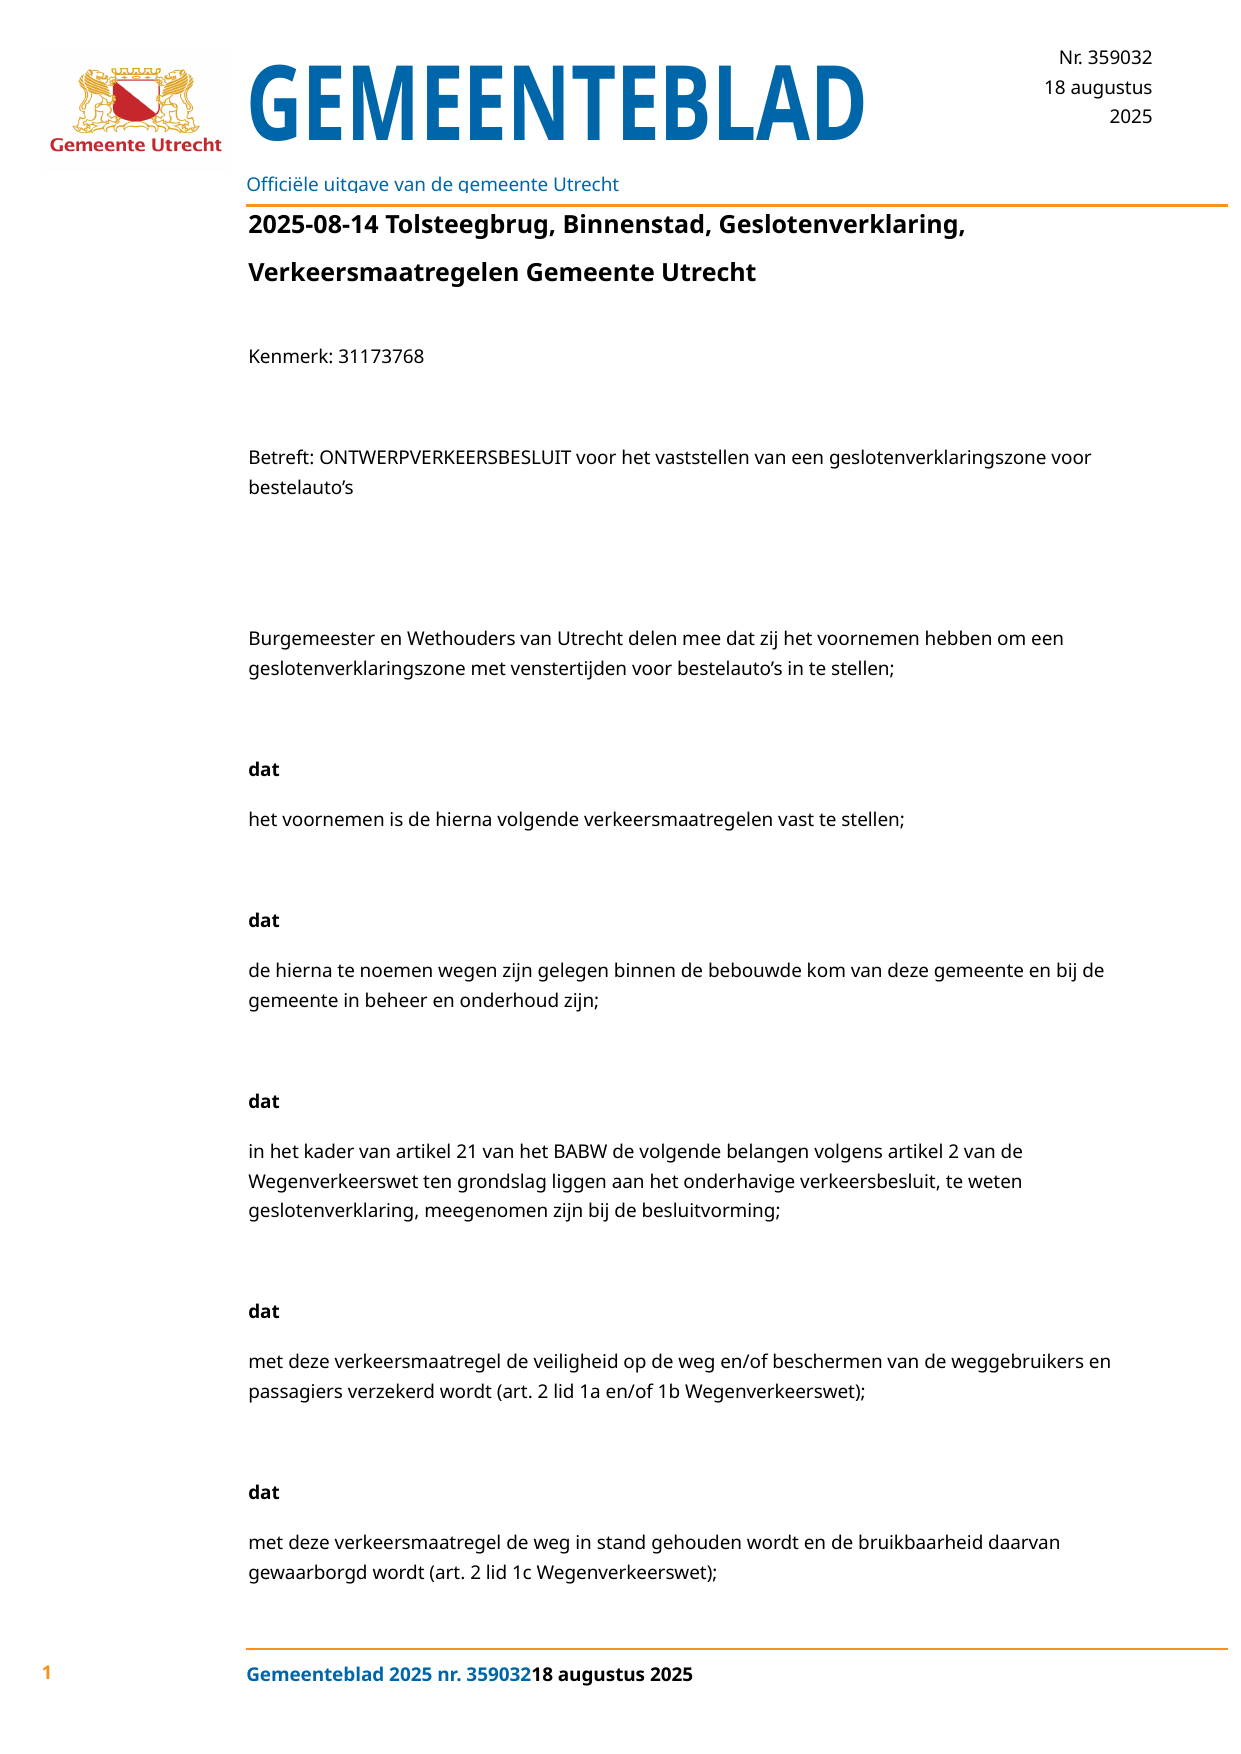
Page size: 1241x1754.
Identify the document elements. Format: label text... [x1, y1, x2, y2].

text Burgemeester en Wethouders van Utrecht delen mee dat zij het voornemen hebben om een geslotenverklaringszone met venstertijden voor bestelauto’s in te stellen; [248, 625, 1152, 681]
picture [41, 47, 231, 172]
text dat [248, 1479, 1152, 1505]
text dat [248, 1088, 1152, 1113]
text met deze verkeersmaatregel de veiligheid op de weg en/of beschermen van de weggebruikers en passagiers verzekerd wordt (art. 2 lid 1a en/of 1b Wegenverkeerswet); [248, 1349, 1152, 1404]
text Betreft: ONTWERPVERKEERSBESLUIT voor het vaststellen van een geslotenverklaringszone voor bestelauto’s [248, 444, 1152, 500]
text het voornemen is de hierna volgende verkeersmaatregelen vast te stellen; [248, 806, 1152, 832]
text Kenmerk: 31173768 [248, 344, 1152, 369]
text dat [248, 907, 1152, 933]
text dat [248, 1298, 1152, 1324]
text de hierna te noemen wegen zijn gelegen binnen de bebouwde kom van deze gemeente en bij de gemeente in beheer en onderhoud zijn; [248, 957, 1152, 1013]
text in het kader van artikel 21 van het BABW de volgende belangen volgens artikel 2 van de Wegenverkeerswet ten grondslag liggen aan het onderhavige verkeersbesluit, te weten geslotenverklaring, meegenomen zijn bij de besluitvorming; [248, 1138, 1152, 1223]
text dat [248, 756, 1152, 781]
text met deze verkeersmaatregel de weg in stand gehouden wordt en de bruikbaarheid daarvan gewaarborgd wordt (art. 2 lid 1c Wegenverkeerswet); [248, 1529, 1152, 1585]
text 2025-08-14 Tolsteegbrug, Binnenstad, Geslotenverklaring, Verkeersmaatregelen Gemeente Utrecht [248, 207, 1152, 288]
